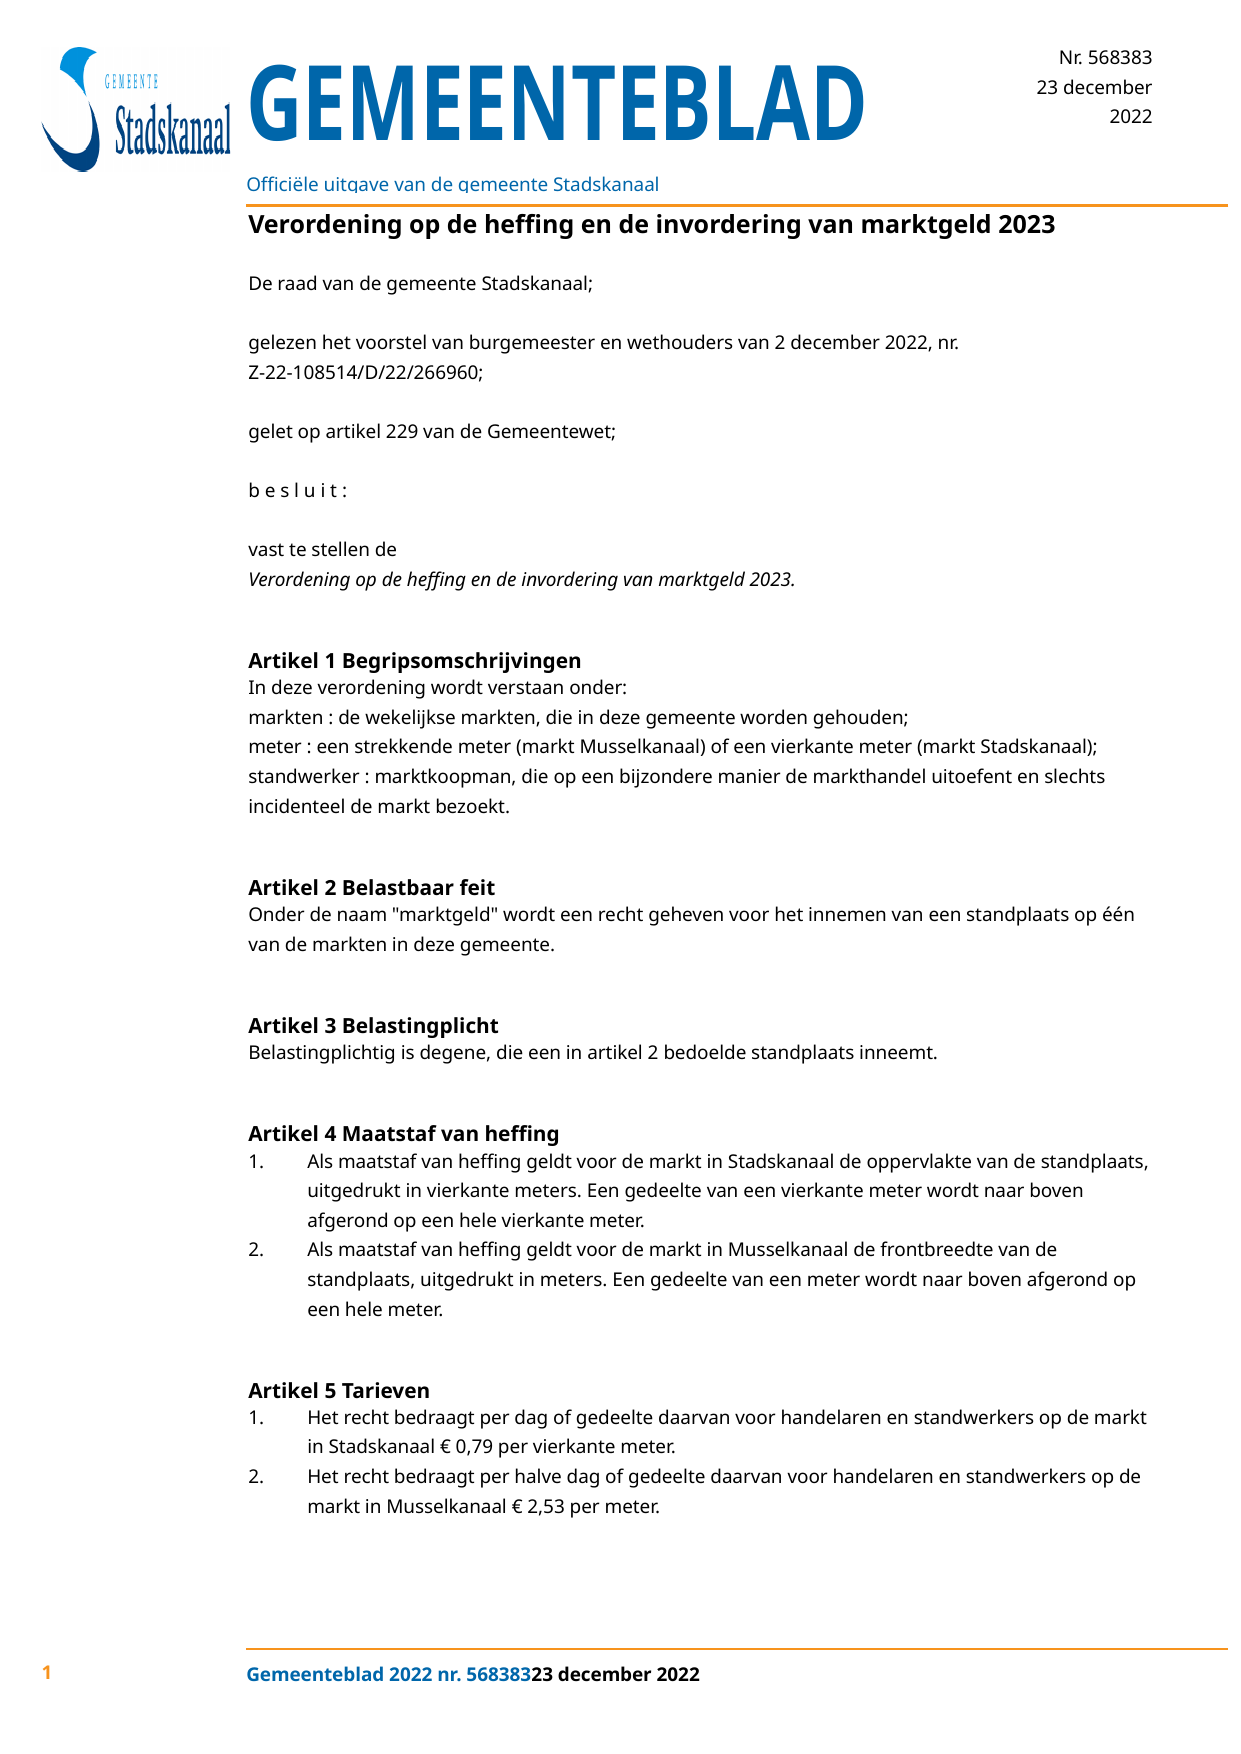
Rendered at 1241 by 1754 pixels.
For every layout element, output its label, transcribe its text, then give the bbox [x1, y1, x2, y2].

list Als maatstaf van heffing geldt voor de markt in Stadskanaal de oppervlakte van de standplaats, uitgedrukt in vierkante meters. Een gedeelte van een vierkante meter wordt naar boven afgerond op een hele vierkante meter. [248, 1148, 1152, 1233]
list Als maatstaf van heffing geldt voor de markt in Musselkanaal de frontbreedte van de standplaats, uitgedrukt in meters. Een gedeelte van een meter wordt naar boven afgerond op een hele meter. [248, 1237, 1152, 1321]
text Artikel 3 Belastingplicht [248, 1011, 1152, 1039]
text gelet op artikel 229 van de Gemeentewet; [248, 418, 1152, 444]
text De raad van de gemeente Stadskanaal; [248, 270, 1152, 296]
text Artikel 1 Begripsomschrijvingen [248, 646, 1152, 674]
list Het recht bedraagt per dag of gedeelte daarvan voor handelaren en standwerkers op de markt in Stadskanaal € 0,79 per vierkante meter. [248, 1404, 1152, 1459]
text meter : een strekkende meter (markt Musselkanaal) of een vierkante meter (markt Stadskanaal); [248, 734, 1152, 759]
text gelezen het voorstel van burgemeester en wethouders van 2 december 2022, nr. Z-22-108514/D/22/266960; [248, 329, 1152, 385]
text Verordening op de heffing en de invordering van marktgeld 2023. [248, 566, 1152, 592]
text In deze verordening wordt verstaan onder: [248, 674, 1152, 700]
picture [41, 47, 231, 172]
text markten : de wekelijkse markten, die in deze gemeente worden gehouden; [248, 704, 1152, 730]
text Artikel 5 Tarieven [248, 1376, 1152, 1404]
text standwerker : marktkoopman, die op een bijzondere manier de markthandel uitoefent en slechts incidenteel de markt bezoekt. [248, 763, 1152, 819]
text Artikel 2 Belastbaar feit [248, 873, 1152, 901]
text vast te stellen de [248, 537, 1152, 562]
list Het recht bedraagt per halve dag of gedeelte daarvan voor handelaren en standwerkers op de markt in Musselkanaal € 2,53 per meter. [248, 1463, 1152, 1519]
text Onder de naam "marktgeld" wordt een recht geheven voor het innemen van een standplaats op één van de markten in deze gemeente. [248, 901, 1152, 957]
text b e s l u i t : [248, 477, 1152, 503]
text Verordening op de heffing en de invordering van marktgeld 2023 [248, 207, 1152, 241]
text Belastingplichtig is degene, die een in artikel 2 bedoelde standplaats inneemt. [248, 1039, 1152, 1065]
text Artikel 4 Maatstaf van heffing [248, 1119, 1152, 1148]
